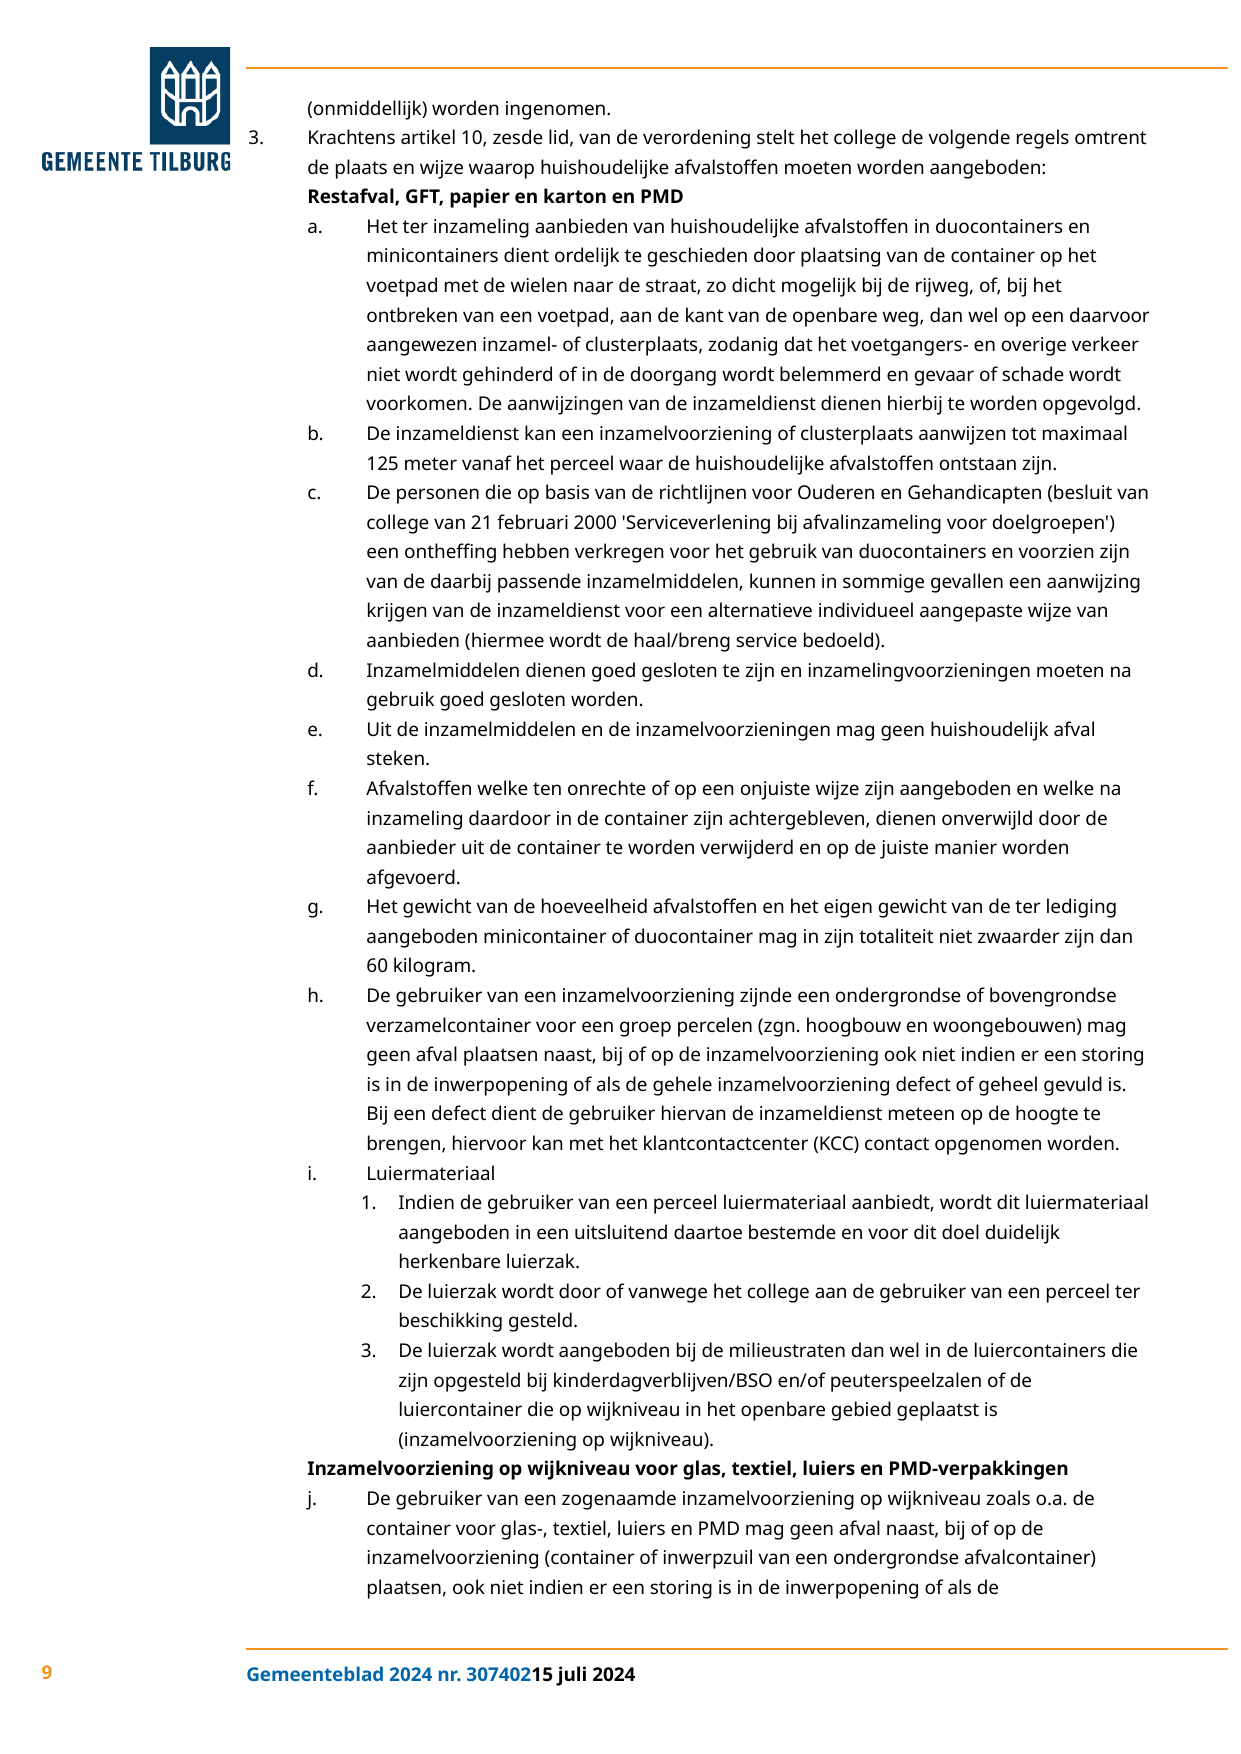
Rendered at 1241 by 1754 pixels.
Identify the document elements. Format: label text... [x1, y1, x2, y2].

list Restafval, GFT, papier en karton en PMD [248, 183, 1152, 209]
list Krachtens artikel 10, zesde lid, van de verordening stelt het college de volgende regels omtrent de plaats en wijze waarop huishoudelijke afvalstoffen moeten worden aangeboden: [248, 124, 1152, 180]
list Inzamelvoorziening op wijkniveau voor glas, textiel, luiers en PMD-verpakkingen [248, 1456, 1152, 1481]
list De gebruiker van een zogenaamde inzamelvoorziening op wijkniveau zoals o.a. de container voor glas-, textiel, luiers en PMD mag geen afval naast, bij of op de inzamelvoorziening (container of inwerpzuil van een ondergrondse afvalcontainer) plaatsen, ook niet indien er een storing is in de inwerpopening of als de [307, 1485, 1152, 1600]
picture [41, 47, 231, 172]
list De gebruiker van een inzamelvoorziening zijnde een ondergrondse of bovengrondse verzamelcontainer voor een groep percelen (zgn. hoogbouw en woongebouwen) mag geen afval plaatsen naast, bij of op de inzamelvoorziening ook niet indien er een storing is in de inwerpopening of als de gehele inzamelvoorziening defect of geheel gevuld is. Bij een defect dient de gebruiker hiervan de inzameldienst meteen op de hoogte te brengen, hiervoor kan met het klantcontactcenter (KCC) contact opgenomen worden. [307, 982, 1152, 1156]
list Inzamelmiddelen dienen goed gesloten te zijn en inzamelingvoorzieningen moeten na gebruik goed gesloten worden. [307, 657, 1152, 712]
list Indien de gebruiker van een perceel luiermateriaal aanbiedt, wordt dit luiermateriaal aangeboden in een uitsluitend daartoe bestemde en voor dit doel duidelijk herkenbare luierzak. [361, 1189, 1152, 1274]
list Het gewicht van de hoeveelheid afvalstoffen en het eigen gewicht van de ter lediging aangeboden minicontainer of duocontainer mag in zijn totaliteit niet zwaarder zijn dan 60 kilogram. [307, 893, 1152, 978]
list De luierzak wordt aangeboden bij de milieustraten dan wel in de luiercontainers die zijn opgesteld bij kinderdagverblijven/BSO en/of peuterspeelzalen of de luiercontainer die op wijkniveau in het openbare gebied geplaatst is (inzamelvoorziening op wijkniveau). [361, 1337, 1152, 1452]
list (onmiddellijk) worden ingenomen. [248, 95, 1152, 121]
list De luierzak wordt door of vanwege het college aan de gebruiker van een perceel ter beschikking gesteld. [361, 1278, 1152, 1333]
list Uit de inzamelmiddelen en de inzamelvoorzieningen mag geen huishoudelijk afval steken. [307, 716, 1152, 771]
list Het ter inzameling aanbieden van huishoudelijke afvalstoffen in duocontainers en minicontainers dient ordelijk te geschieden door plaatsing van de container op het voetpad met de wielen naar de straat, zo dicht mogelijk bij de rijweg, of, bij het ontbreken van een voetpad, aan de kant van de openbare weg, dan wel op een daarvoor aangewezen inzamel- of clusterplaats, zodanig dat het voetgangers- en overige verkeer niet wordt gehinderd of in de doorgang wordt belemmerd en gevaar of schade wordt voorkomen. De aanwijzingen van de inzameldienst dienen hierbij te worden opgevolgd. [307, 213, 1152, 416]
list Afvalstoffen welke ten onrechte of op een onjuiste wijze zijn aangeboden en welke na inzameling daardoor in de container zijn achtergebleven, dienen onverwijld door de aanbieder uit de container te worden verwijderd en op de juiste manier worden afgevoerd. [307, 775, 1152, 890]
list Luiermateriaal [307, 1160, 1152, 1186]
list De inzameldienst kan een inzamelvoorziening of clusterplaats aanwijzen tot maximaal 125 meter vanaf het perceel waar de huishoudelijke afvalstoffen ontstaan zijn. [307, 420, 1152, 476]
list De personen die op basis van de richtlijnen voor Ouderen en Gehandicapten (besluit van college van 21 februari 2000 'Serviceverlening bij afvalinzameling voor doelgroepen') een ontheffing hebben verkregen voor het gebruik van duocontainers en voorzien zijn van de daarbij passende inzamelmiddelen, kunnen in sommige gevallen een aanwijzing krijgen van de inzameldienst voor een alternatieve individueel aangepaste wijze van aanbieden (hiermee wordt de haal/breng service bedoeld). [307, 479, 1152, 653]
